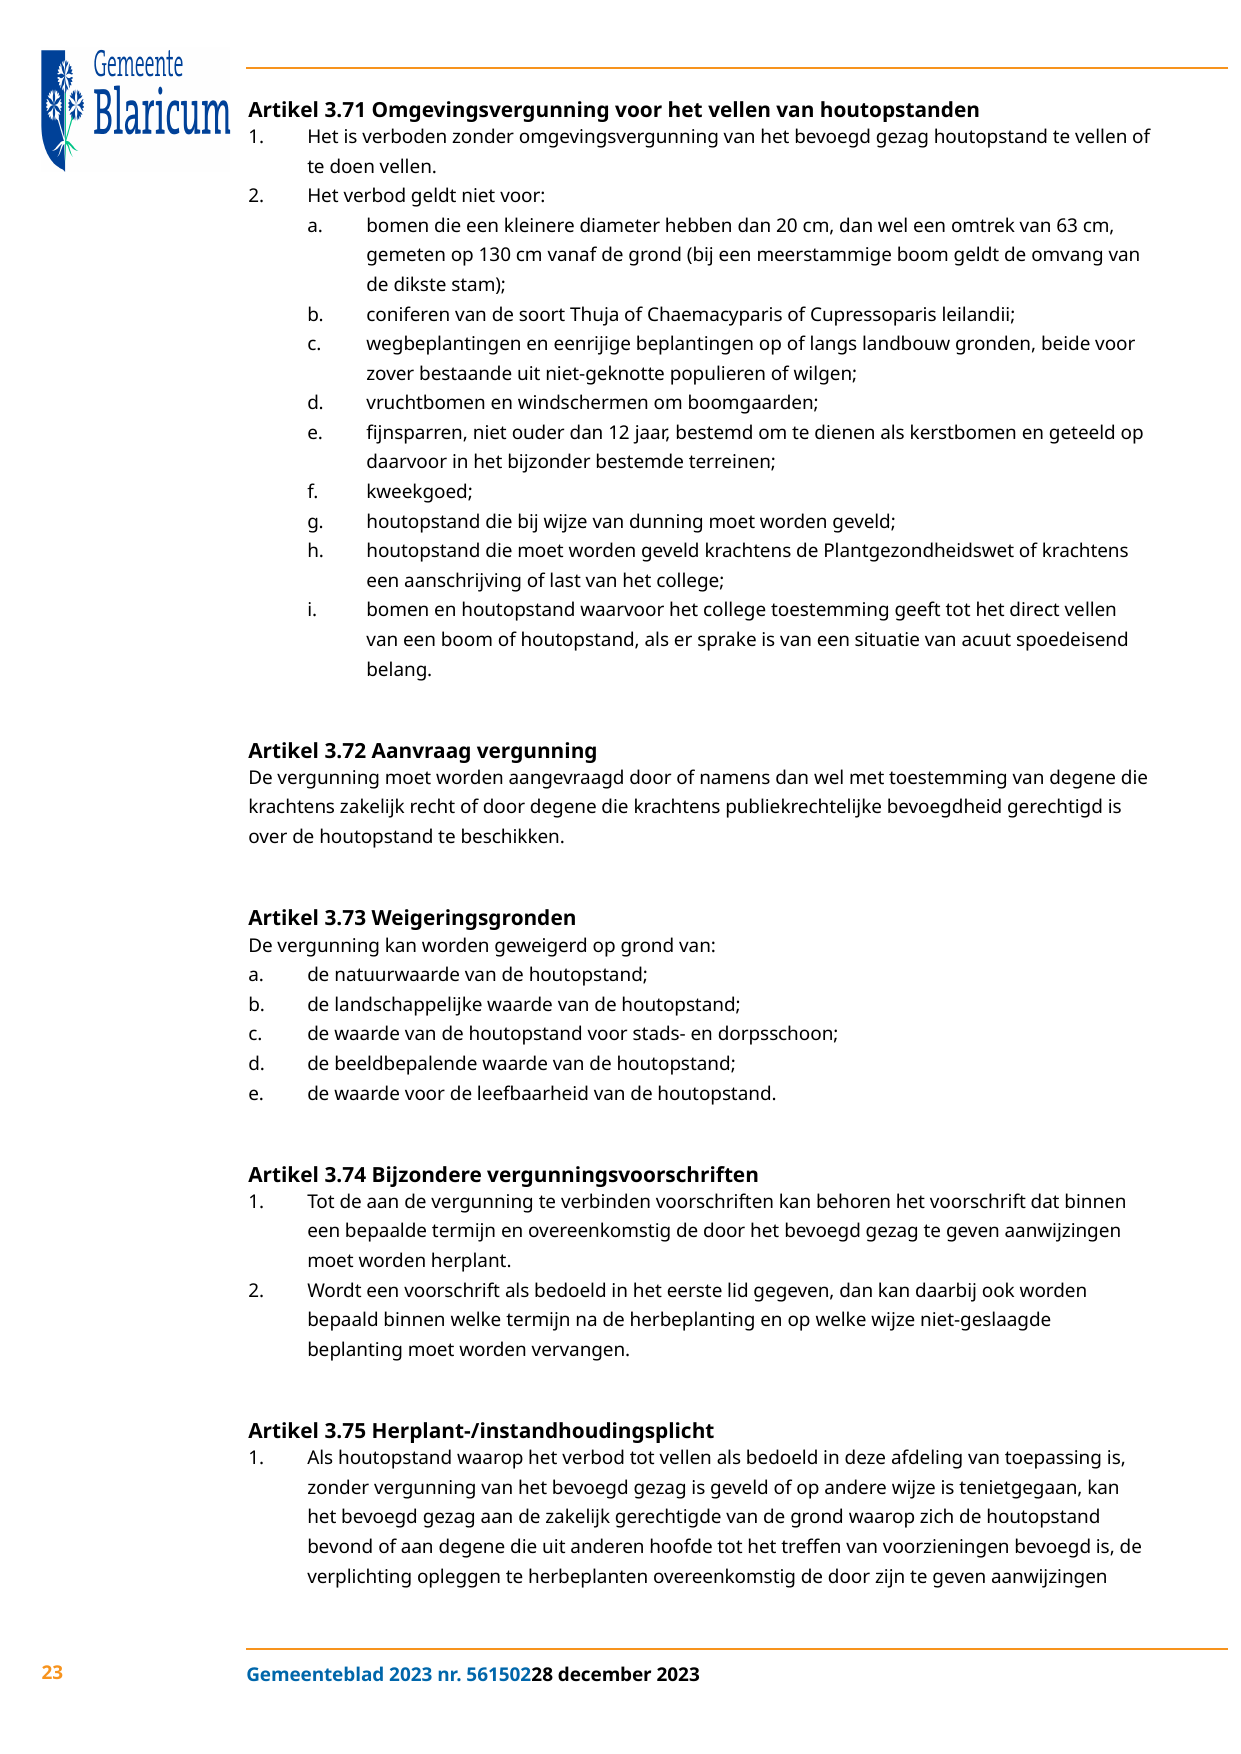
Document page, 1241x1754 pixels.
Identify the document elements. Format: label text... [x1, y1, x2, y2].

list de waarde van de houtopstand voor stads- en dorpsschoon; [248, 1021, 1152, 1046]
text Artikel 3.71 Omgevingsvergunning voor het vellen van houtopstanden [248, 95, 1152, 123]
text Artikel 3.75 Herplant-/instandhoudingsplicht [248, 1416, 1152, 1444]
list Tot de aan de vergunning te verbinden voorschriften kan behoren het voorschrift dat binnen een bepaalde termijn en overeenkomstig de door het bevoegd gezag te geven aanwijzingen moet worden herplant. [248, 1188, 1152, 1273]
list bomen die een kleinere diameter hebben dan 20 cm, dan wel een omtrek van 63 cm, gemeten op 130 cm vanaf de grond (bij een meerstammige boom geldt de omvang van de dikste stam); [307, 212, 1152, 297]
list Wordt een voorschrift als bedoeld in het eerste lid gegeven, dan kan daarbij ook worden bepaald binnen welke termijn na de herbeplanting en op welke wijze niet-geslaagde beplanting moet worden vervangen. [248, 1277, 1152, 1362]
list fijnsparren, niet ouder dan 12 jaar, bestemd om te dienen als kerstbomen en geteeld op daarvoor in het bijzonder bestemde terreinen; [307, 419, 1152, 474]
list Het is verboden zonder omgevingsvergunning van het bevoegd gezag houtopstand te vellen of te doen vellen. [248, 123, 1152, 178]
text Artikel 3.73 Weigeringsgronden [248, 903, 1152, 932]
list de beeldbepalende waarde van de houtopstand; [248, 1050, 1152, 1076]
list kweekgoed; [307, 478, 1152, 504]
list houtopstand die bij wijze van dunning moet worden geveld; [307, 508, 1152, 533]
list Als houtopstand waarop het verbod tot vellen als bedoeld in deze afdeling van toepassing is, zonder vergunning van het bevoegd gezag is geveld of op andere wijze is tenietgegaan, kan het bevoegd gezag aan de zakelijk gerechtigde van de grond waarop zich de houtopstand bevond of aan degene die uit anderen hoofde tot het treffen van voorzieningen bevoegd is, de verplichting opleggen te herbeplanten overeenkomstig de door zijn te geven aanwijzingen [248, 1444, 1152, 1588]
list wegbeplantingen en eenrijige beplantingen op of langs landbouw gronden, beide voor zover bestaande uit niet-geknotte populieren of wilgen; [307, 330, 1152, 386]
text De vergunning moet worden aangevraagd door of namens dan wel met toestemming van degene die krachtens zakelijk recht of door degene die krachtens publiekrechtelijke bevoegdheid gerechtigd is over de houtopstand te beschikken. [248, 764, 1152, 849]
list de waarde voor de leefbaarheid van de houtopstand. [248, 1080, 1152, 1105]
text De vergunning kan worden geweigerd op grond van: [248, 932, 1152, 957]
list de landschappelijke waarde van de houtopstand; [248, 991, 1152, 1017]
text Artikel 3.74 Bijzondere vergunningsvoorschriften [248, 1160, 1152, 1188]
list coniferen van de soort Thuja of Chaemacyparis of Cupressoparis leilandii; [307, 301, 1152, 326]
list de natuurwaarde van de houtopstand; [248, 961, 1152, 987]
list vruchtbomen en windschermen om boomgaarden; [307, 389, 1152, 415]
list Het verbod geldt niet voor: [248, 182, 1152, 208]
picture [41, 47, 231, 172]
list houtopstand die moet worden geveld krachtens de Plantgezondheidswet of krachtens een aanschrijving of last van het college; [307, 537, 1152, 593]
list bomen en houtopstand waarvoor het college toestemming geeft tot het direct vellen van een boom of houtopstand, als er sprake is van een situatie van acuut spoedeisend belang. [307, 597, 1152, 681]
text Artikel 3.72 Aanvraag vergunning [248, 736, 1152, 764]
